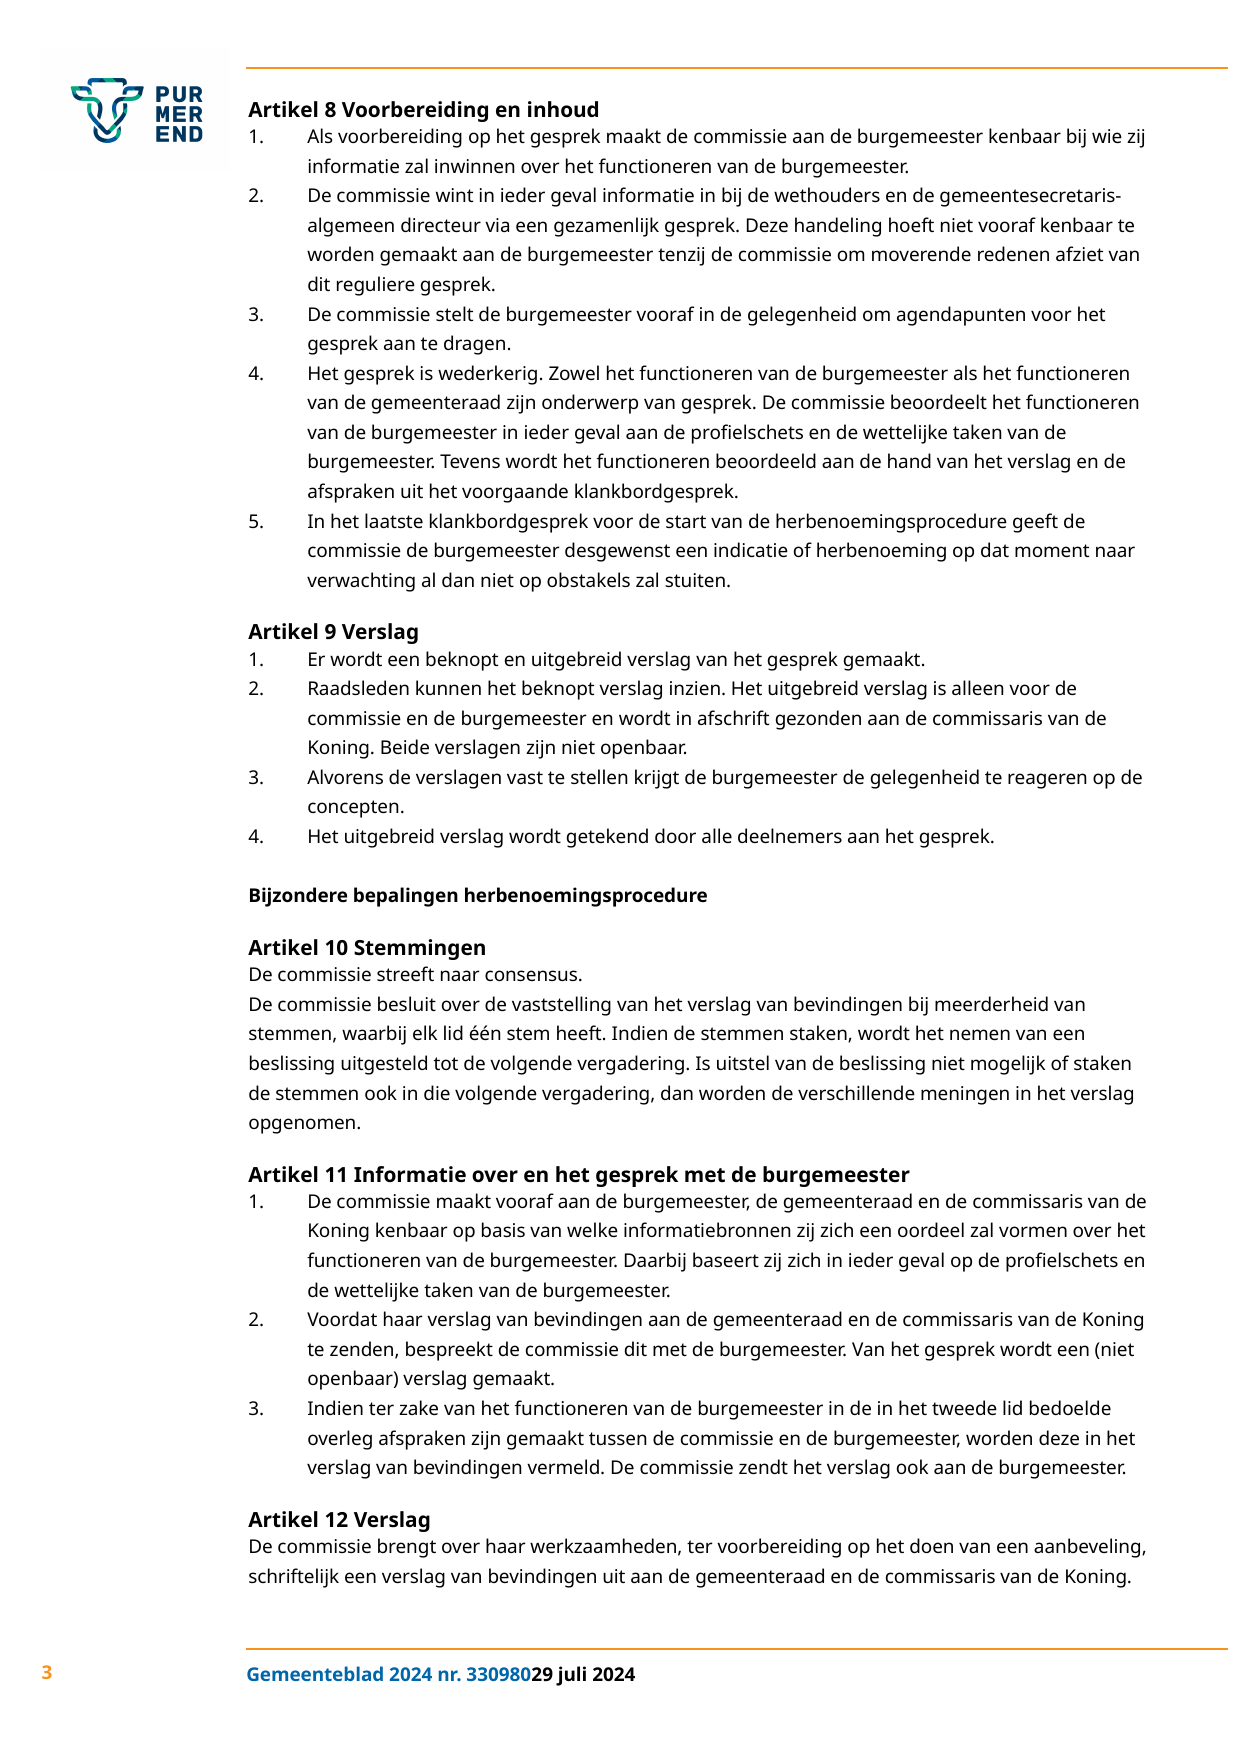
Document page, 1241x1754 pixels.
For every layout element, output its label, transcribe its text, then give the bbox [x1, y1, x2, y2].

text Artikel 10 Stemmingen [248, 933, 1152, 961]
list Alvorens de verslagen vast te stellen krijgt de burgemeester de gelegenheid te reageren op de concepten. [248, 764, 1152, 819]
list De commissie stelt de burgemeester vooraf in de gelegenheid om agendapunten voor het gesprek aan te dragen. [248, 301, 1152, 356]
list Als voorbereiding op het gesprek maakt de commissie aan de burgemeester kenbaar bij wie zij informatie zal inwinnen over het functioneren van de burgemeester. [248, 123, 1152, 178]
list Het uitgebreid verslag wordt getekend door alle deelnemers aan het gesprek. [248, 823, 1152, 849]
list Voordat haar verslag van bevindingen aan de gemeenteraad en de commissaris van de Koning te zenden, bespreekt de commissie dit met de burgemeester. Van het gesprek wordt een (niet openbaar) verslag gemaakt. [248, 1306, 1152, 1391]
text Artikel 8 Voorbereiding en inhoud [248, 95, 1152, 123]
text Bijzondere bepalingen herbenoemingsprocedure [248, 882, 1152, 908]
list De commissie wint in ieder geval informatie in bij de wethouders en de gemeentesecretaris-algemeen directeur via een gezamenlijk gesprek. Deze handeling hoeft niet vooraf kenbaar te worden gemaakt aan de burgemeester tenzij de commissie om moverende redenen afziet van dit reguliere gesprek. [248, 182, 1152, 297]
list In het laatste klankbordgesprek voor de start van de herbenoemingsprocedure geeft de commissie de burgemeester desgewenst een indicatie of herbenoeming op dat moment naar verwachting al dan niet op obstakels zal stuiten. [248, 508, 1152, 593]
text De commissie besluit over de vaststelling van het verslag van bevindingen bij meerderheid van stemmen, waarbij elk lid één stem heeft. Indien de stemmen staken, wordt het nemen van een beslissing uitgesteld tot de volgende vergadering. Is uitstel van de beslissing niet mogelijk of staken de stemmen ook in die volgende vergadering, dan worden de verschillende meningen in het verslag opgenomen. [248, 991, 1152, 1135]
text De commissie brengt over haar werkzaamheden, ter voorbereiding op het doen van een aanbeveling, schriftelijk een verslag van bevindingen uit aan de gemeenteraad en de commissaris van de Koning. [248, 1533, 1152, 1588]
text Artikel 12 Verslag [248, 1505, 1152, 1533]
text Artikel 11 Informatie over en het gesprek met de burgemeester [248, 1160, 1152, 1188]
list Er wordt een beknopt en uitgebreid verslag van het gesprek gemaakt. [248, 646, 1152, 672]
list De commissie maakt vooraf aan de burgemeester, de gemeenteraad en de commissaris van de Koning kenbaar op basis van welke informatiebronnen zij zich een oordeel zal vormen over het functioneren van de burgemeester. Daarbij baseert zij zich in ieder geval op de profielschets en de wettelijke taken van de burgemeester. [248, 1188, 1152, 1303]
list Het gesprek is wederkerig. Zowel het functioneren van de burgemeester als het functioneren van de gemeenteraad zijn onderwerp van gesprek. De commissie beoordeelt het functioneren van de burgemeester in ieder geval aan de profielschets en de wettelijke taken van de burgemeester. Tevens wordt het functioneren beoordeeld aan de hand van het verslag en de afspraken uit het voorgaande klankbordgesprek. [248, 360, 1152, 504]
picture [41, 47, 231, 172]
list Indien ter zake van het functioneren van de burgemeester in de in het tweede lid bedoelde overleg afspraken zijn gemaakt tussen de commissie en de burgemeester, worden deze in het verslag van bevindingen vermeld. De commissie zendt het verslag ook aan de burgemeester. [248, 1395, 1152, 1480]
text Artikel 9 Verslag [248, 617, 1152, 646]
list Raadsleden kunnen het beknopt verslag inzien. Het uitgebreid verslag is alleen voor de commissie en de burgemeester en wordt in afschrift gezonden aan de commissaris van de Koning. Beide verslagen zijn niet openbaar. [248, 675, 1152, 760]
text De commissie streeft naar consensus. [248, 961, 1152, 987]
